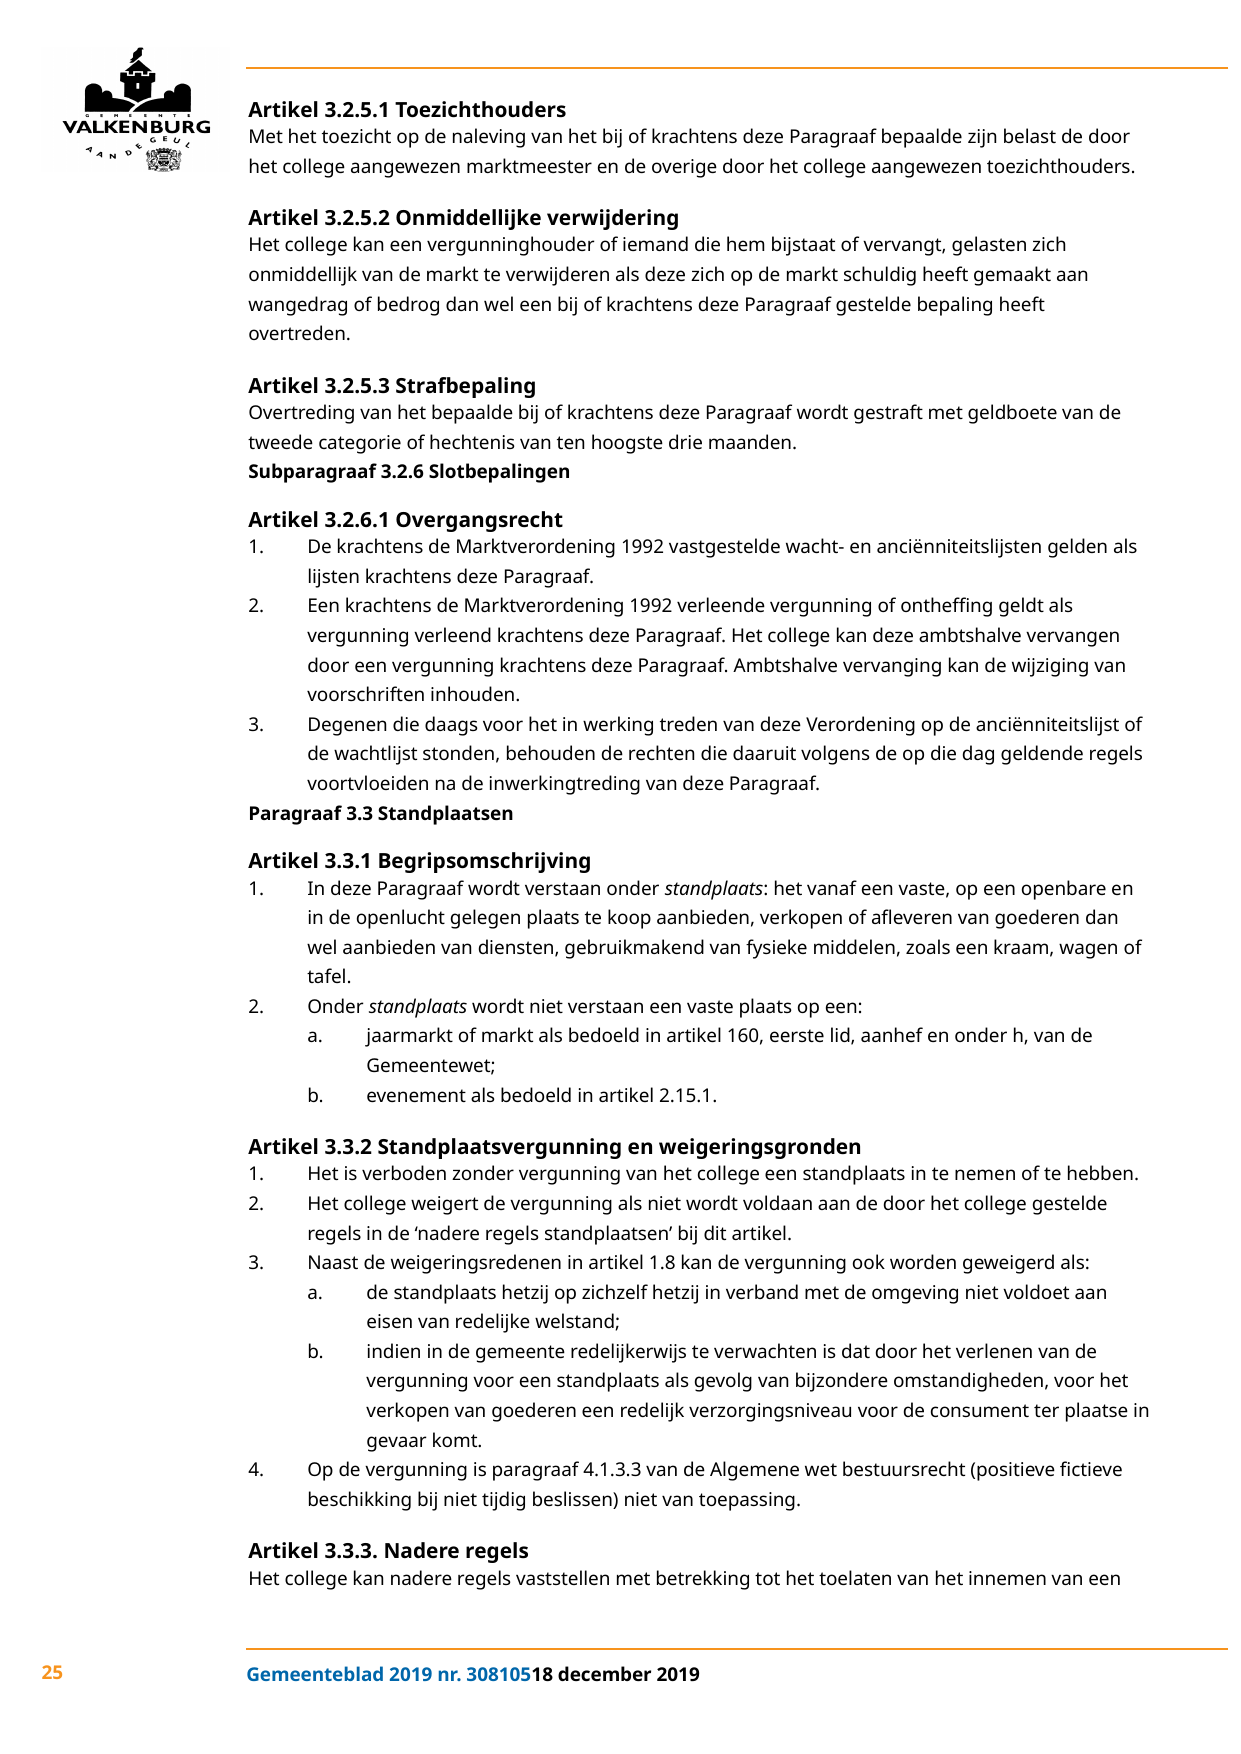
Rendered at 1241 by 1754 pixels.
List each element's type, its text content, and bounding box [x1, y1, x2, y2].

text Artikel 3.3.1 Begripsomschrijving [248, 846, 1152, 875]
list Het is verboden zonder vergunning van het college een standplaats in te nemen of te hebben. [248, 1161, 1152, 1186]
text Overtreding van het bepaalde bij of krachtens deze Paragraaf wordt gestraft met geldboete van de tweede categorie of hechtenis van ten hoogste drie maanden. [248, 399, 1152, 454]
list Op de vergunning is paragraaf 4.1.3.3 van de Algemene wet bestuursrecht (positieve fictieve beschikking bij niet tijdig beslissen) niet van toepassing. [248, 1456, 1152, 1512]
picture [41, 47, 231, 172]
list de standplaats hetzij op zichzelf hetzij in verband met de omgeving niet voldoet aan eisen van redelijke welstand; [307, 1279, 1152, 1334]
list Een krachtens de Marktverordening 1992 verleende vergunning of ontheffing geldt als vergunning verleend krachtens deze Paragraaf. Het college kan deze ambtshalve vervangen door een vergunning krachtens deze Paragraaf. Ambtshalve vervanging kan de wijziging van voorschriften inhouden. [248, 593, 1152, 707]
text Artikel 3.3.2 Standplaatsvergunning en weigeringsgronden [248, 1132, 1152, 1161]
text Artikel 3.2.5.3 Strafbepaling [248, 371, 1152, 399]
list Degenen die daags voor het in werking treden van deze Verordening op de anciënniteitslijst of de wachtlijst stonden, behouden de rechten die daaruit volgens de op die dag geldende regels voortvloeiden na de inwerkingtreding van deze Paragraaf. [248, 711, 1152, 796]
text Artikel 3.2.5.2 Onmiddellijke verwijdering [248, 203, 1152, 232]
text Het college kan nadere regels vaststellen met betrekking tot het toelaten van het innemen van een [248, 1565, 1152, 1591]
text Het college kan een vergunninghouder of iemand die hem bijstaat of vervangt, gelasten zich onmiddellijk van de markt te verwijderen als deze zich op de markt schuldig heeft gemaakt aan wangedrag of bedrog dan wel een bij of krachtens deze Paragraaf gestelde bepaling heeft overtreden. [248, 232, 1152, 346]
list Naast de weigeringsredenen in artikel 1.8 kan de vergunning ook worden geweigerd als: [248, 1249, 1152, 1275]
list jaarmarkt of markt als bedoeld in artikel 160, eerste lid, aanhef en onder h, van de Gemeentewet; [307, 1023, 1152, 1078]
list Onder standplaats wordt niet verstaan een vaste plaats op een: [248, 993, 1152, 1019]
text Artikel 3.2.6.1 Overgangsrecht [248, 505, 1152, 533]
list In deze Paragraaf wordt verstaan onder standplaats: het vanaf een vaste, op een openbare en in de openlucht gelegen plaats te koop aanbieden, verkopen of afleveren van goederen dan wel aanbieden van diensten, gebruikmakend van fysieke middelen, zoals een kraam, wagen of tafel. [248, 875, 1152, 989]
text Artikel 3.2.5.1 Toezichthouders [248, 95, 1152, 123]
text Artikel 3.3.3. Nadere regels [248, 1536, 1152, 1565]
list evenement als bedoeld in artikel 2.15.1. [307, 1082, 1152, 1107]
list De krachtens de Marktverordening 1992 vastgestelde wacht- en anciënniteitslijsten gelden als lijsten krachtens deze Paragraaf. [248, 533, 1152, 589]
list Het college weigert de vergunning als niet wordt voldaan aan de door het college gestelde regels in de ‘nadere regels standplaatsen’ bij dit artikel. [248, 1190, 1152, 1246]
text Paragraaf 3.3 Standplaatsen [248, 800, 1152, 825]
text Met het toezicht op de naleving van het bij of krachtens deze Paragraaf bepaalde zijn belast de door het college aangewezen marktmeester en de overige door het college aangewezen toezichthouders. [248, 123, 1152, 178]
list indien in de gemeente redelijkerwijs te verwachten is dat door het verlenen van de vergunning voor een standplaats als gevolg van bijzondere omstandigheden, voor het verkopen van goederen een redelijk verzorgingsniveau voor de consument ter plaatse in gevaar komt. [307, 1338, 1152, 1453]
text Subparagraaf 3.2.6 Slotbepalingen [248, 458, 1152, 484]
